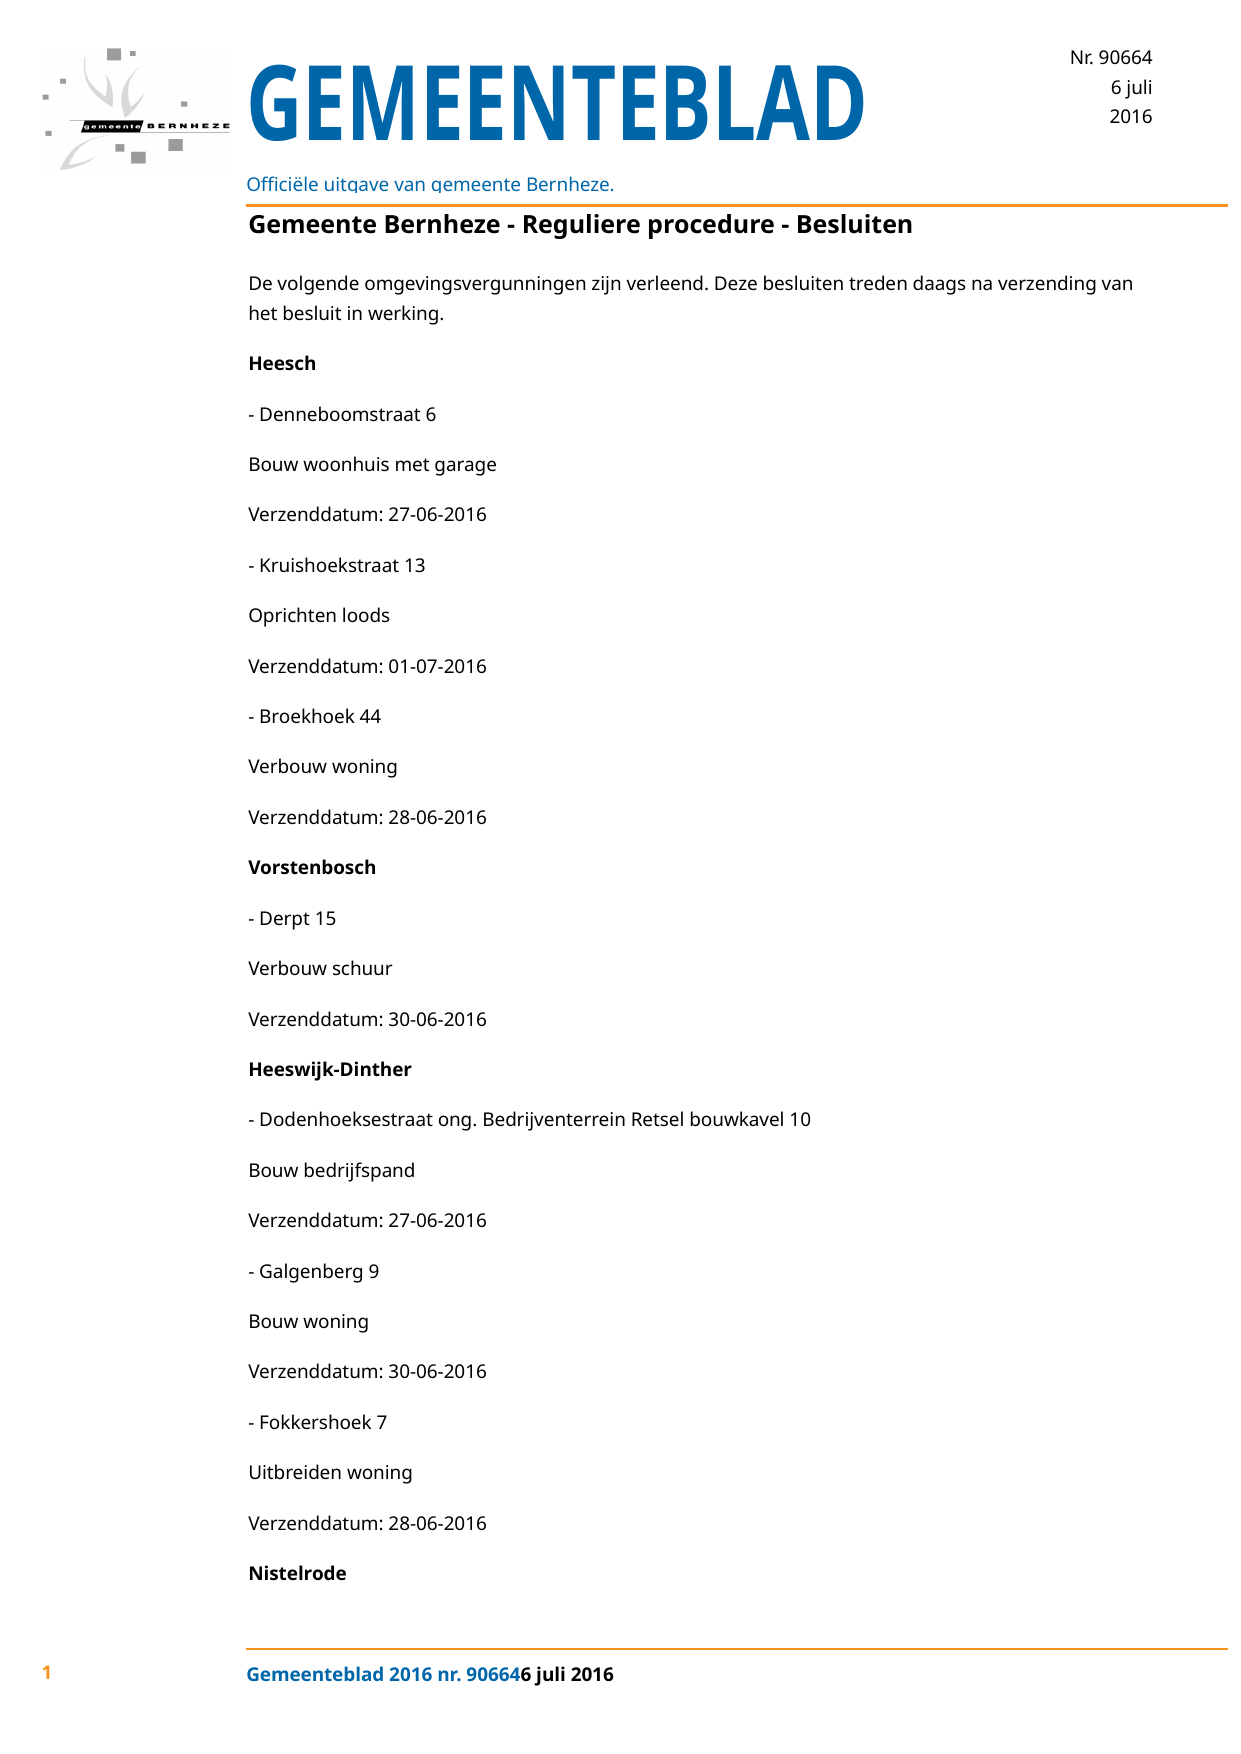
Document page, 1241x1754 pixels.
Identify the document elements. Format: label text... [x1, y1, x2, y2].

text Gemeente Bernheze - Reguliere procedure - Besluiten [248, 207, 1152, 241]
text - Broekhoek 44 [248, 703, 1152, 729]
text Vorstenbosch [248, 854, 1152, 880]
text Verzenddatum: 27-06-2016 [248, 502, 1152, 527]
text - Denneboomstraat 6 [248, 401, 1152, 426]
text Verzenddatum: 30-06-2016 [248, 1006, 1152, 1031]
text Verzenddatum: 01-07-2016 [248, 653, 1152, 678]
text - Derpt 15 [248, 905, 1152, 931]
text - Galgenberg 9 [248, 1258, 1152, 1283]
text Bouw woonhuis met garage [248, 451, 1152, 477]
text Verzenddatum: 30-06-2016 [248, 1359, 1152, 1384]
text Heesch [248, 350, 1152, 376]
text - Fokkershoek 7 [248, 1409, 1152, 1435]
picture [41, 47, 231, 172]
text Nistelrode [248, 1560, 1152, 1586]
text Oprichten loods [248, 602, 1152, 628]
text Bouw woning [248, 1308, 1152, 1334]
text Verzenddatum: 28-06-2016 [248, 804, 1152, 830]
text Verbouw schuur [248, 955, 1152, 981]
text Verzenddatum: 28-06-2016 [248, 1510, 1152, 1536]
text - Dodenhoeksestraat ong. Bedrijventerrein Retsel bouwkavel 10 [248, 1107, 1152, 1132]
text - Kruishoekstraat 13 [248, 552, 1152, 578]
text Heeswijk-Dinther [248, 1056, 1152, 1082]
text Bouw bedrijfspand [248, 1157, 1152, 1183]
text Verzenddatum: 27-06-2016 [248, 1207, 1152, 1233]
text Uitbreiden woning [248, 1459, 1152, 1485]
text De volgende omgevingsvergunningen zijn verleend. Deze besluiten treden daags na verzending van het besluit in werking. [248, 270, 1152, 326]
text Verbouw woning [248, 754, 1152, 779]
